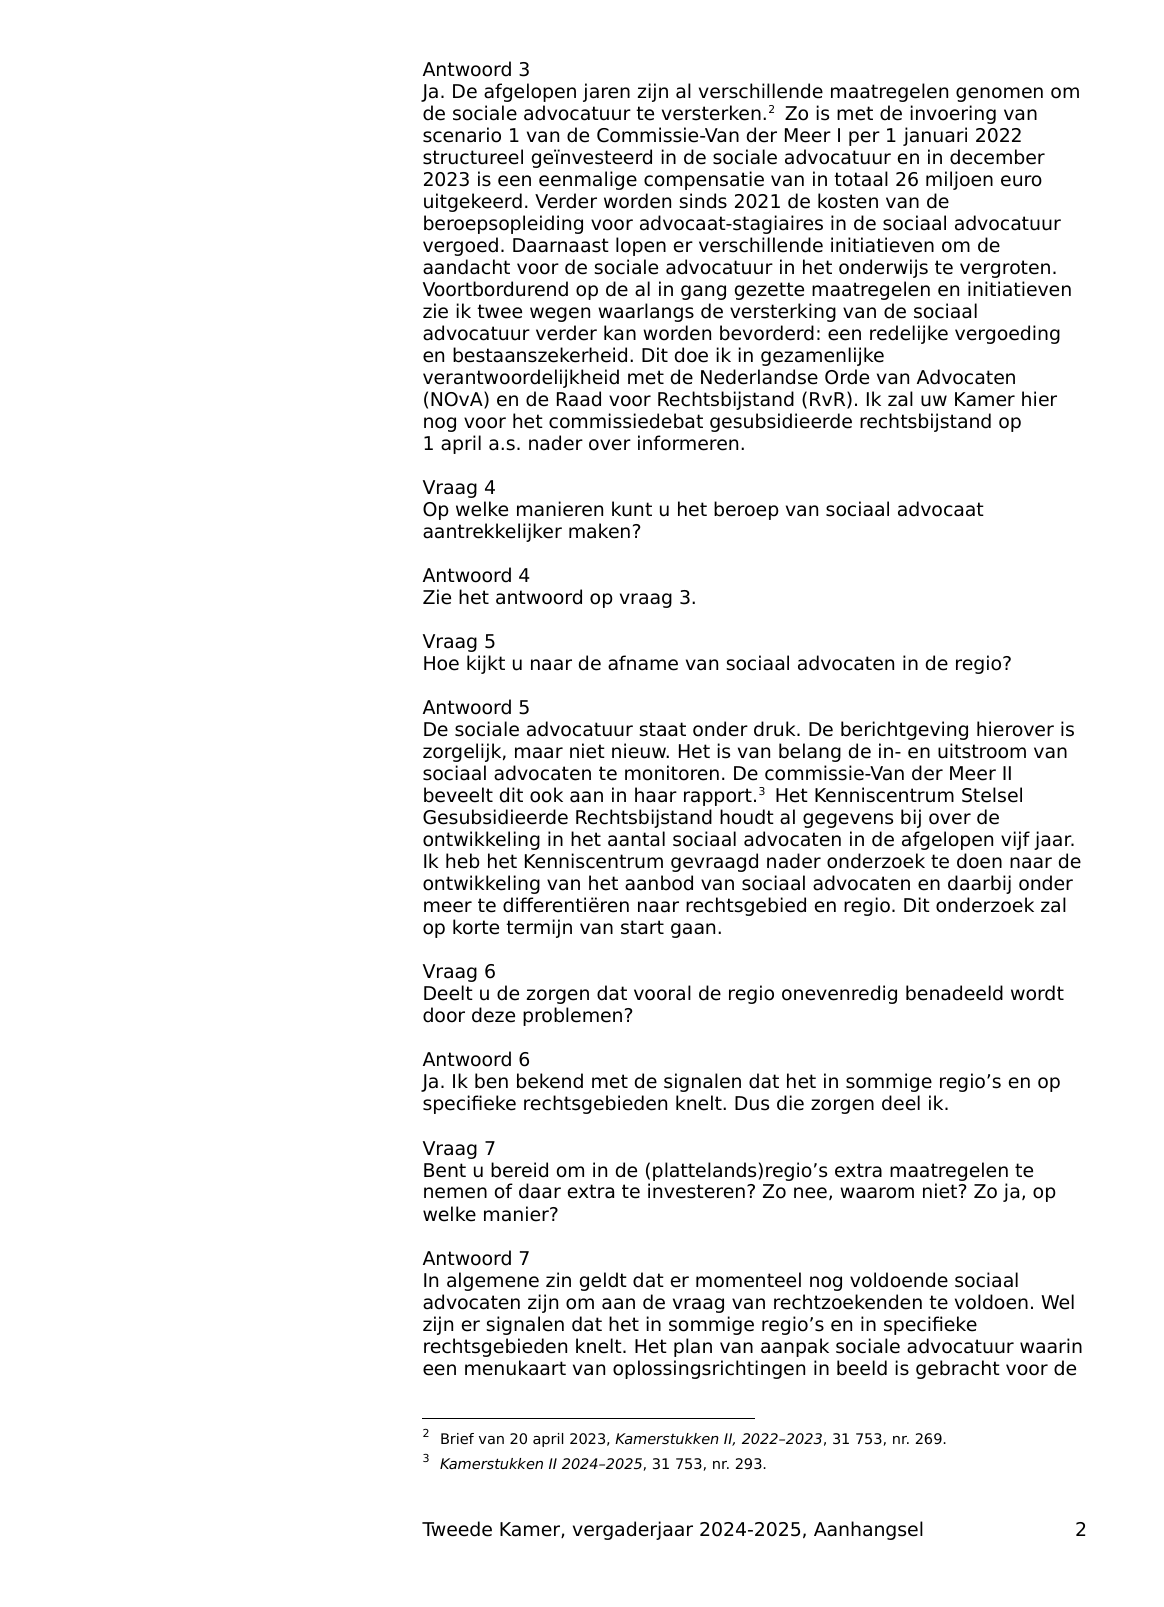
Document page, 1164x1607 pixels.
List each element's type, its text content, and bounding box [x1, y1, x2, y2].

text Antwoord 3 [422, 59, 1087, 81]
text Hoe kijkt u naar de afname van sociaal advocaten in de regio? [422, 653, 1087, 675]
text Ja. De afgelopen jaren zijn al verschillende maatregelen genomen om de sociale advocatuur te versterken. Zo is met de invoering van scenario 1 van de Commissie-Van der Meer I per 1 januari 2022 structureel geïnvesteerd in de sociale advocatuur en in december 2023 is een eenmalige compensatie van in totaal 26 miljoen euro uitgekeerd. Verder worden sinds 2021 de kosten van de beroepsopleiding voor advocaat-stagiaires in de sociaal advocatuur vergoed. Daarnaast lopen er verschillende initiatieven om de aandacht voor de sociale advocatuur in het onderwijs te vergroten. Voortbordurend op de al in gang gezette maatregelen en initiatieven zie ik twee wegen waarlangs de versterking van de sociaal advocatuur verder kan worden bevorderd: een redelijke vergoeding en bestaanszekerheid. Dit doe ik in gezamenlijke verantwoordelijkheid met de Nederlandse Orde van Advocaten (NOvA) en de Raad voor Rechtsbijstand (RvR). Ik zal uw Kamer hier nog voor het commissiedebat gesubsidieerde rechtsbijstand op 1 april a.s. nader over informeren. [422, 81, 1087, 455]
text Deelt u de zorgen dat vooral de regio onevenredig benadeeld wordt door deze problemen? [422, 983, 1087, 1027]
text Vraag 6 [422, 961, 1087, 983]
text De sociale advocatuur staat onder druk. De berichtgeving hierover is zorgelijk, maar niet nieuw. Het is van belang de in- en uitstroom van sociaal advocaten te monitoren. De commissie-Van der Meer II beveelt dit ook aan in haar rapport. Het Kenniscentrum Stelsel Gesubsidieerde Rechtsbijstand houdt al gegevens bij over de ontwikkeling in het aantal sociaal advocaten in de afgelopen vijf jaar. Ik heb het Kenniscentrum gevraagd nader onderzoek te doen naar de ontwikkeling van het aanbod van sociaal advocaten en daarbij onder meer te differentiëren naar rechtsgebied en regio. Dit onderzoek zal op korte termijn van start gaan. [422, 719, 1087, 939]
text Kamerstukken II 2024–2025, 31 753, nr. 293. [422, 1452, 1087, 1474]
text Vraag 5 [422, 631, 1087, 653]
text Vraag 4 [422, 477, 1087, 499]
text Ja. Ik ben bekend met de signalen dat het in sommige regio’s en op specifieke rechtsgebieden knelt. Dus die zorgen deel ik. [422, 1071, 1087, 1115]
text Antwoord 4 [422, 565, 1087, 587]
text Vraag 7 [422, 1137, 1087, 1159]
text Bent u bereid om in de (plattelands)regio’s extra maatregelen te nemen of daar extra te investeren? Zo nee, waarom niet? Zo ja, op welke manier? [422, 1159, 1087, 1225]
text Brief van 20 april 2023, Kamerstukken II, 2022–2023, 31 753, nr. 269. [422, 1427, 1087, 1449]
text Zie het antwoord op vraag 3. [422, 587, 1087, 609]
text Antwoord 7 [422, 1248, 1087, 1269]
text Op welke manieren kunt u het beroep van sociaal advocaat aantrekkelijker maken? [422, 499, 1087, 543]
text Antwoord 6 [422, 1049, 1087, 1071]
text Antwoord 5 [422, 697, 1087, 719]
text In algemene zin geldt dat er momenteel nog voldoende sociaal advocaten zijn om aan de vraag van rechtzoekenden te voldoen. Wel zijn er signalen dat het in sommige regio’s en in specifieke rechtsgebieden knelt. Het plan van aanpak sociale advocatuur waarin een menukaart van oplossingsrichtingen in beeld is gebracht voor de [422, 1269, 1087, 1379]
